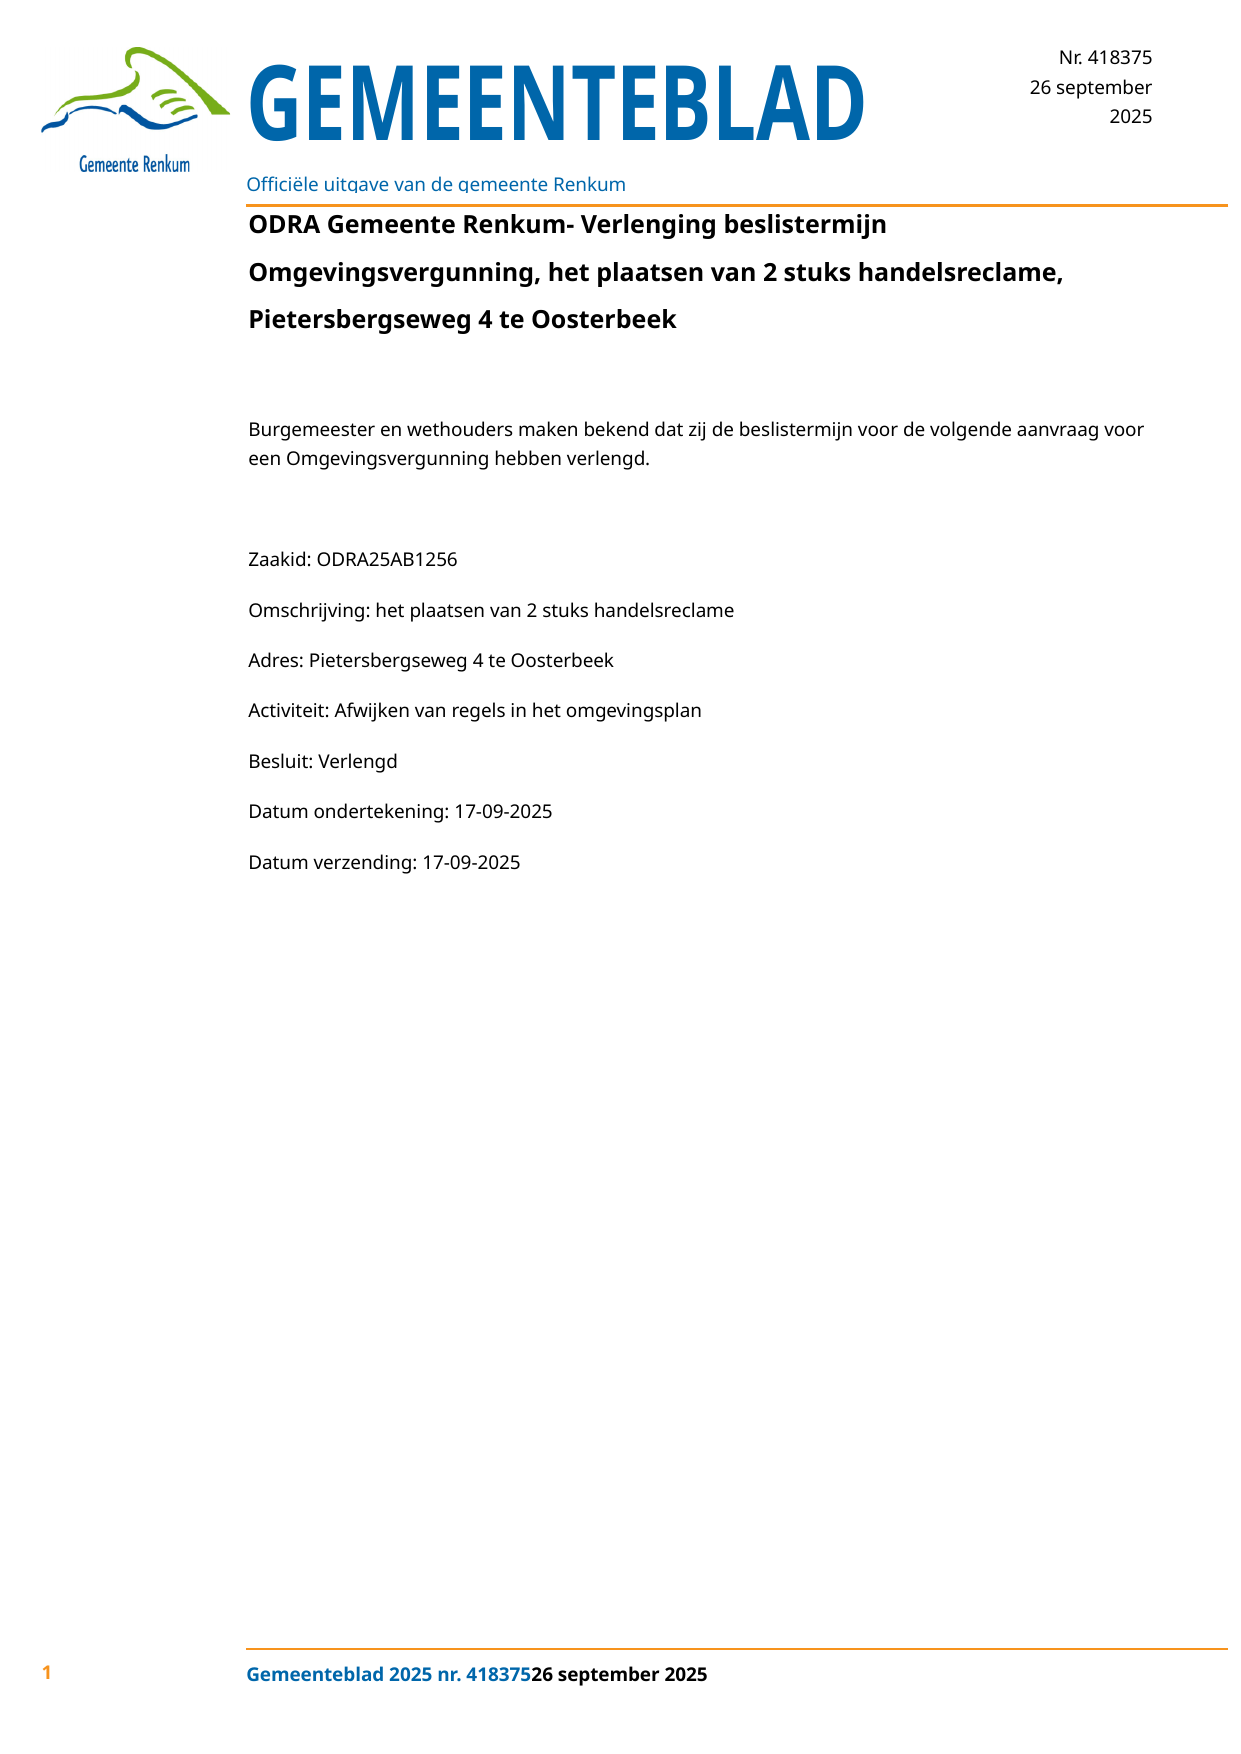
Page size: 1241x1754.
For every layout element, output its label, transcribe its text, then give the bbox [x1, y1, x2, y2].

text Activiteit: Afwijken van regels in het omgevingsplan [248, 698, 1152, 723]
text Datum verzending: 17-09-2025 [248, 849, 1152, 874]
text Zaakid: ODRA25AB1256 [248, 546, 1152, 572]
text Omschrijving: het plaatsen van 2 stuks handelsreclame [248, 597, 1152, 622]
picture [41, 47, 231, 172]
text Adres: Pietersbergseweg 4 te Oosterbeek [248, 647, 1152, 673]
text ODRA Gemeente Renkum- Verlenging beslistermijn Omgevingsvergunning, het plaatsen van 2 stuks handelsreclame, Pietersbergseweg 4 te Oosterbeek [248, 207, 1152, 336]
text Burgemeester en wethouders maken bekend dat zij de beslistermijn voor de volgende aanvraag voor een Omgevingsvergunning hebben verlengd. [248, 416, 1152, 471]
text Datum ondertekening: 17-09-2025 [248, 798, 1152, 824]
text Besluit: Verlengd [248, 748, 1152, 774]
